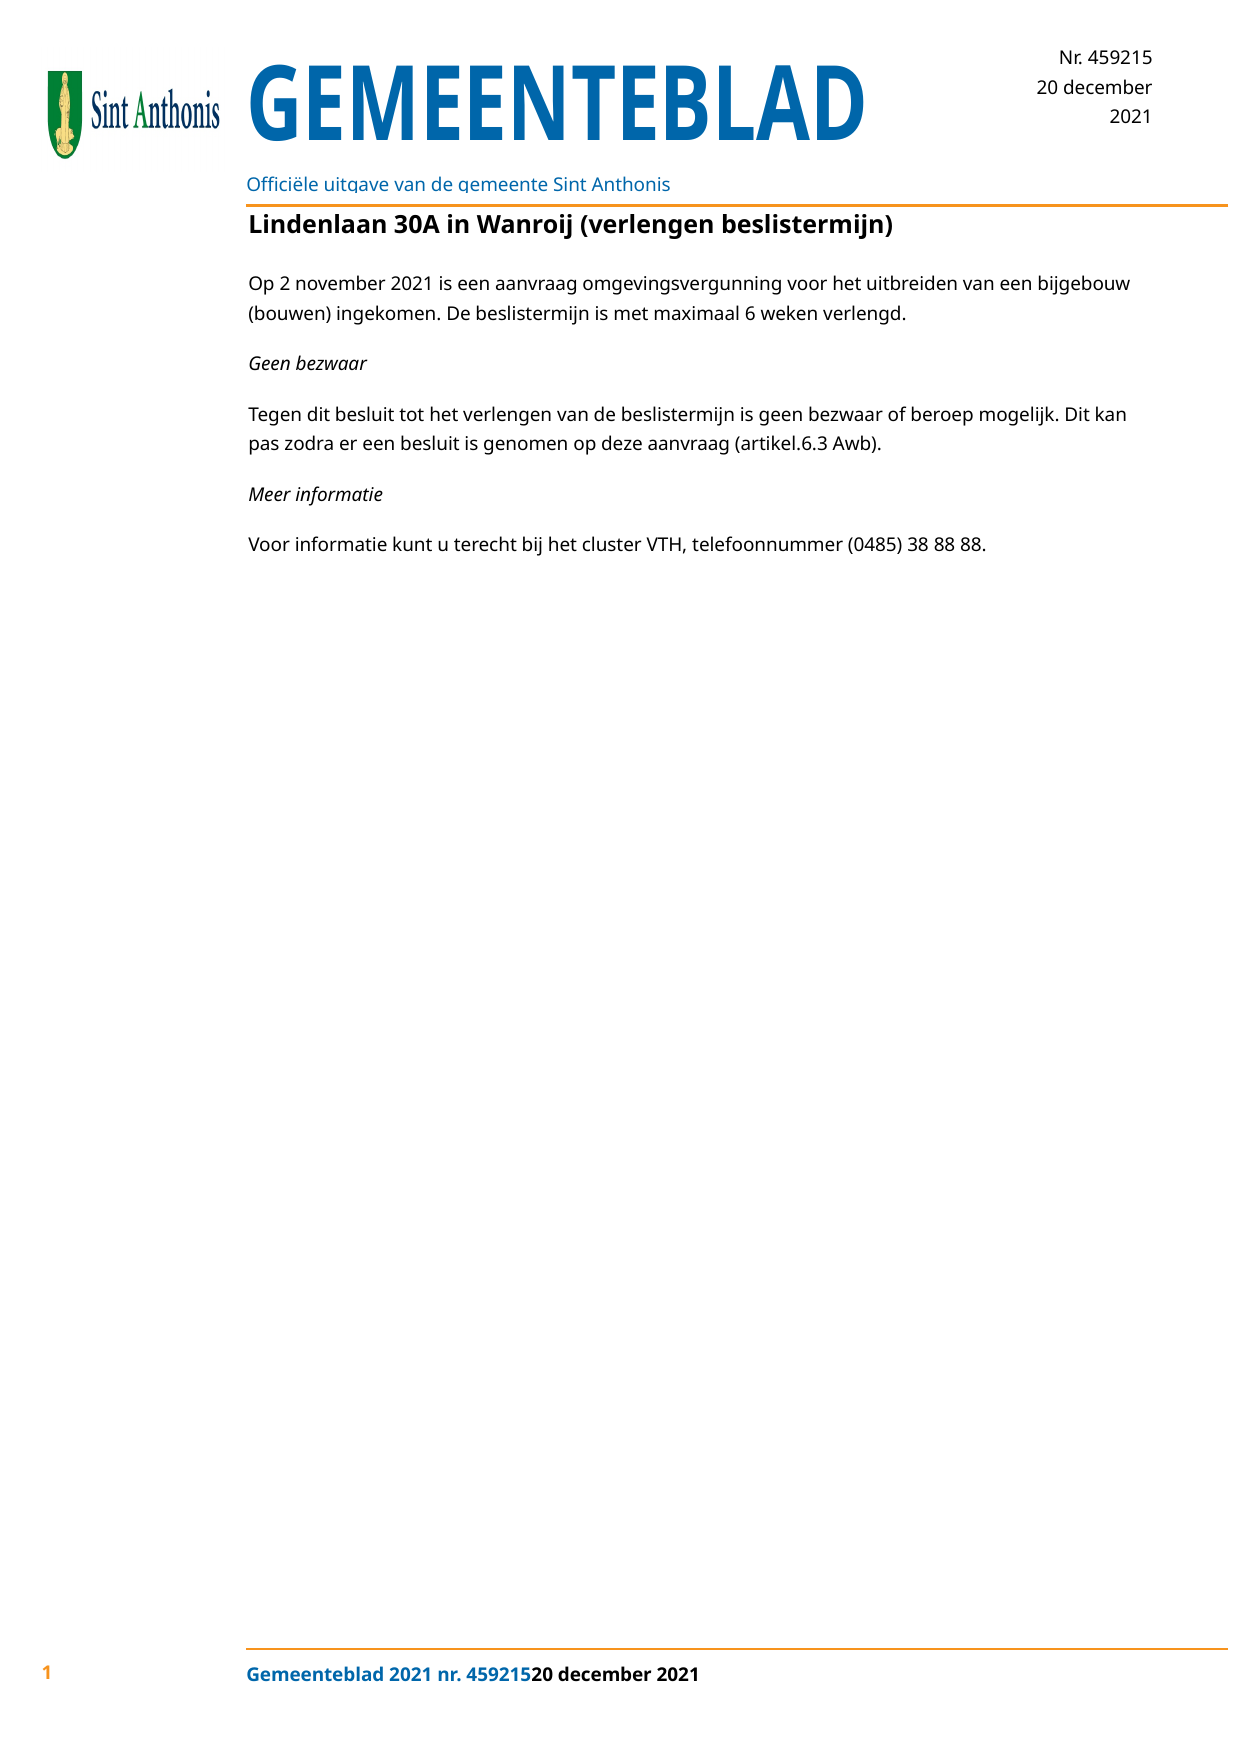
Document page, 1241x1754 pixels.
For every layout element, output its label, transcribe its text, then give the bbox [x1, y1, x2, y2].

text Geen bezwaar [248, 350, 1152, 376]
text Tegen dit besluit tot het verlengen van de beslistermijn is geen bezwaar of beroep mogelijk. Dit kan pas zodra er een besluit is genomen op deze aanvraag (artikel.6.3 Awb). [248, 401, 1152, 456]
text Op 2 november 2021 is een aanvraag omgevingsvergunning voor het uitbreiden van een bijgebouw (bouwen) ingekomen. De beslistermijn is met maximaal 6 weken verlengd. [248, 270, 1152, 326]
text Voor informatie kunt u terecht bij het cluster VTH, telefoonnummer (0485) 38 88 88. [248, 531, 1152, 557]
picture [41, 47, 231, 172]
text Meer informatie [248, 481, 1152, 506]
text Lindenlaan 30A in Wanroij (verlengen beslistermijn) [248, 207, 1152, 241]
